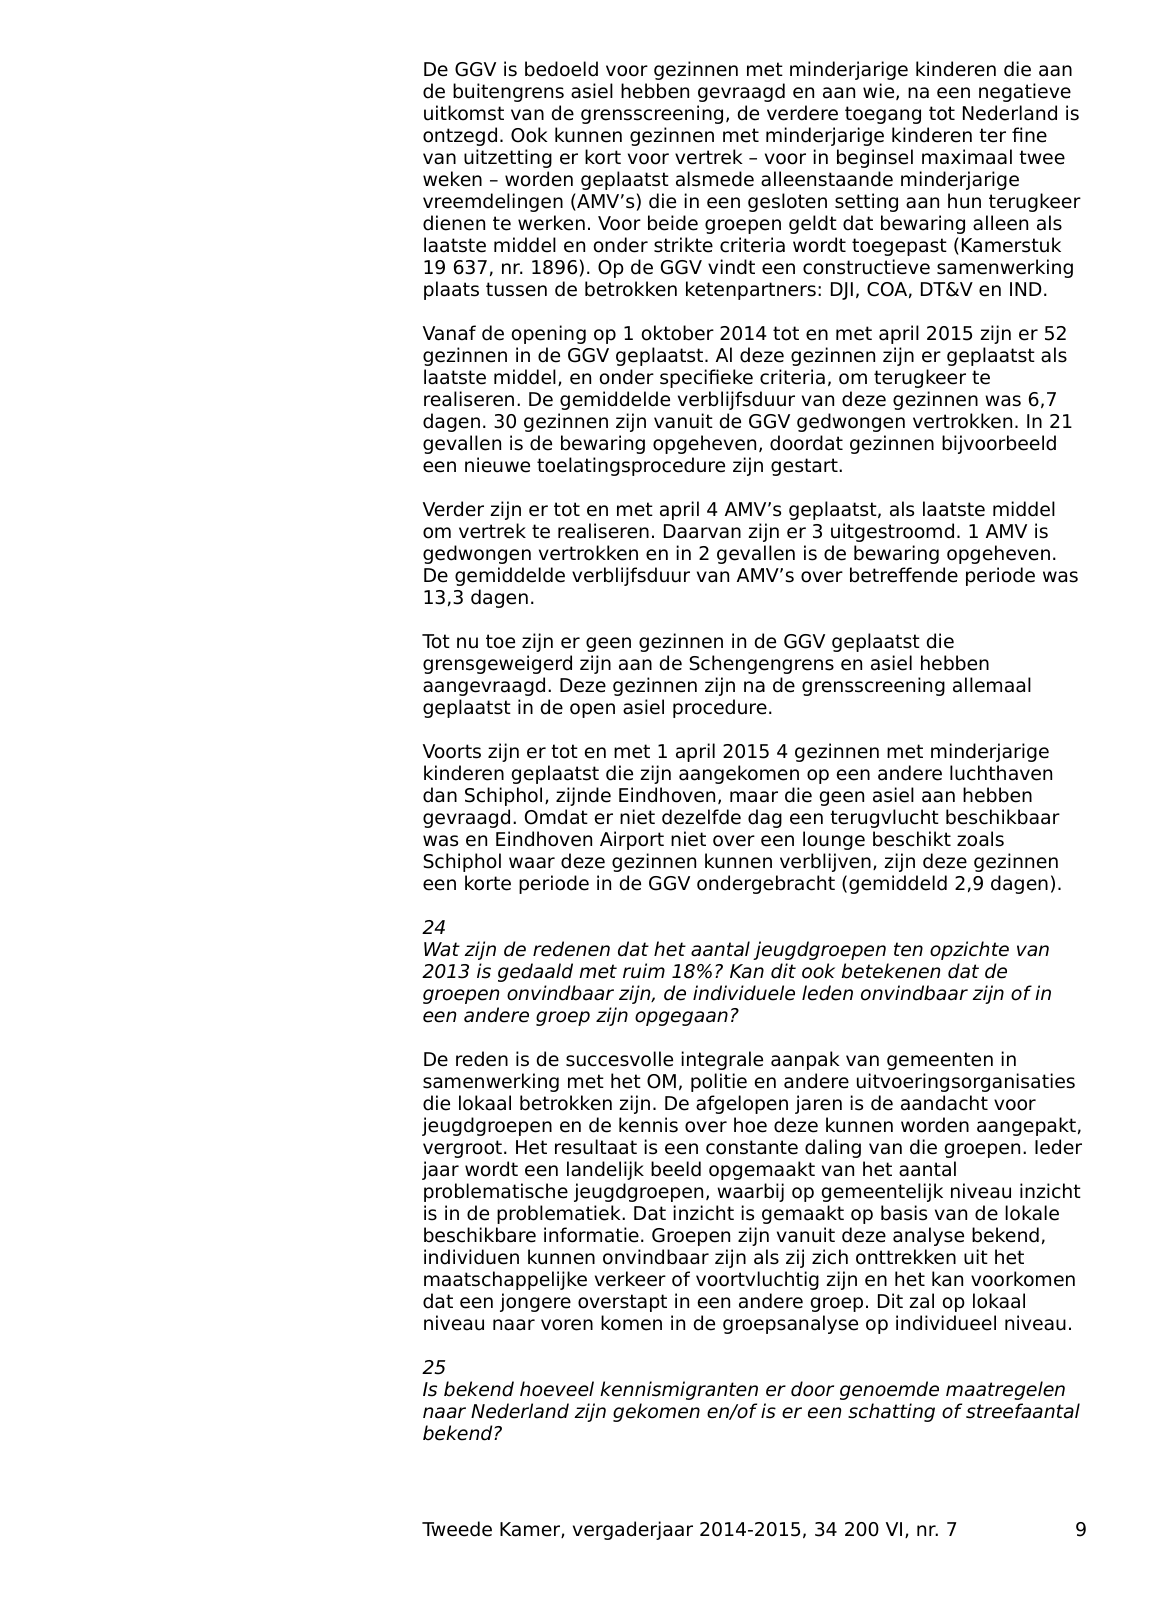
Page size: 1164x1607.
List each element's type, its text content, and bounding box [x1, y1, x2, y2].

text 25 [422, 1357, 1087, 1379]
text Wat zijn de redenen dat het aantal jeugdgroepen ten opzichte van 2013 is gedaald met ruim 18%? Kan dit ook betekenen dat de groepen onvindbaar zijn, de individuele leden onvindbaar zijn of in een andere groep zijn opgegaan? [422, 939, 1087, 1027]
text 24 [422, 917, 1087, 939]
text Is bekend hoeveel kennismigranten er door genoemde maatregelen naar Nederland zijn gekomen en/of is er een schatting of streefaantal bekend? [422, 1379, 1087, 1445]
text Voorts zijn er tot en met 1 april 2015 4 gezinnen met minderjarige kinderen geplaatst die zijn aangekomen op een andere luchthaven dan Schiphol, zijnde Eindhoven, maar die geen asiel aan hebben gevraagd. Omdat er niet dezelfde dag een terugvlucht beschikbaar was en Eindhoven Airport niet over een lounge beschikt zoals Schiphol waar deze gezinnen kunnen verblijven, zijn deze gezinnen een korte periode in de GGV ondergebracht (gemiddeld 2,9 dagen). [422, 741, 1087, 895]
text De reden is de succesvolle integrale aanpak van gemeenten in samenwerking met het OM, politie en andere uitvoeringsorganisaties die lokaal betrokken zijn. De afgelopen jaren is de aandacht voor jeugdgroepen en de kennis over hoe deze kunnen worden aangepakt, vergroot. Het resultaat is een constante daling van die groepen. Ieder jaar wordt een landelijk beeld opgemaakt van het aantal problematische jeugdgroepen, waarbij op gemeentelijk niveau inzicht is in de problematiek. Dat inzicht is gemaakt op basis van de lokale beschikbare informatie. Groepen zijn vanuit deze analyse bekend, individuen kunnen onvindbaar zijn als zij zich onttrekken uit het maatschappelijke verkeer of voortvluchtig zijn en het kan voorkomen dat een jongere overstapt in een andere groep. Dit zal op lokaal niveau naar voren komen in de groepsanalyse op individueel niveau. [422, 1049, 1087, 1335]
text De GGV is bedoeld voor gezinnen met minderjarige kinderen die aan de buitengrens asiel hebben gevraagd en aan wie, na een negatieve uitkomst van de grensscreening, de verdere toegang tot Nederland is ontzegd. Ook kunnen gezinnen met minderjarige kinderen ter fine van uitzetting er kort voor vertrek – voor in beginsel maximaal twee weken – worden geplaatst alsmede alleenstaande minderjarige vreemdelingen (AMV’s) die in een gesloten setting aan hun terugkeer dienen te werken. Voor beide groepen geldt dat bewaring alleen als laatste middel en onder strikte criteria wordt toegepast (Kamerstuk 19 637, nr. 1896). Op de GGV vindt een constructieve samenwerking plaats tussen de betrokken ketenpartners: DJI, COA, DT&V en IND. [422, 59, 1087, 301]
text Tot nu toe zijn er geen gezinnen in de GGV geplaatst die grensgeweigerd zijn aan de Schengengrens en asiel hebben aangevraagd. Deze gezinnen zijn na de grensscreening allemaal geplaatst in de open asiel procedure. [422, 631, 1087, 719]
text Vanaf de opening op 1 oktober 2014 tot en met april 2015 zijn er 52 gezinnen in de GGV geplaatst. Al deze gezinnen zijn er geplaatst als laatste middel, en onder specifieke criteria, om terugkeer te realiseren. De gemiddelde verblijfsduur van deze gezinnen was 6,7 dagen. 30 gezinnen zijn vanuit de GGV gedwongen vertrokken. In 21 gevallen is de bewaring opgeheven, doordat gezinnen bijvoorbeeld een nieuwe toelatingsprocedure zijn gestart. [422, 323, 1087, 477]
text Verder zijn er tot en met april 4 AMV’s geplaatst, als laatste middel om vertrek te realiseren. Daarvan zijn er 3 uitgestroomd. 1 AMV is gedwongen vertrokken en in 2 gevallen is de bewaring opgeheven. De gemiddelde verblijfsduur van AMV’s over betreffende periode was 13,3 dagen. [422, 499, 1087, 609]
